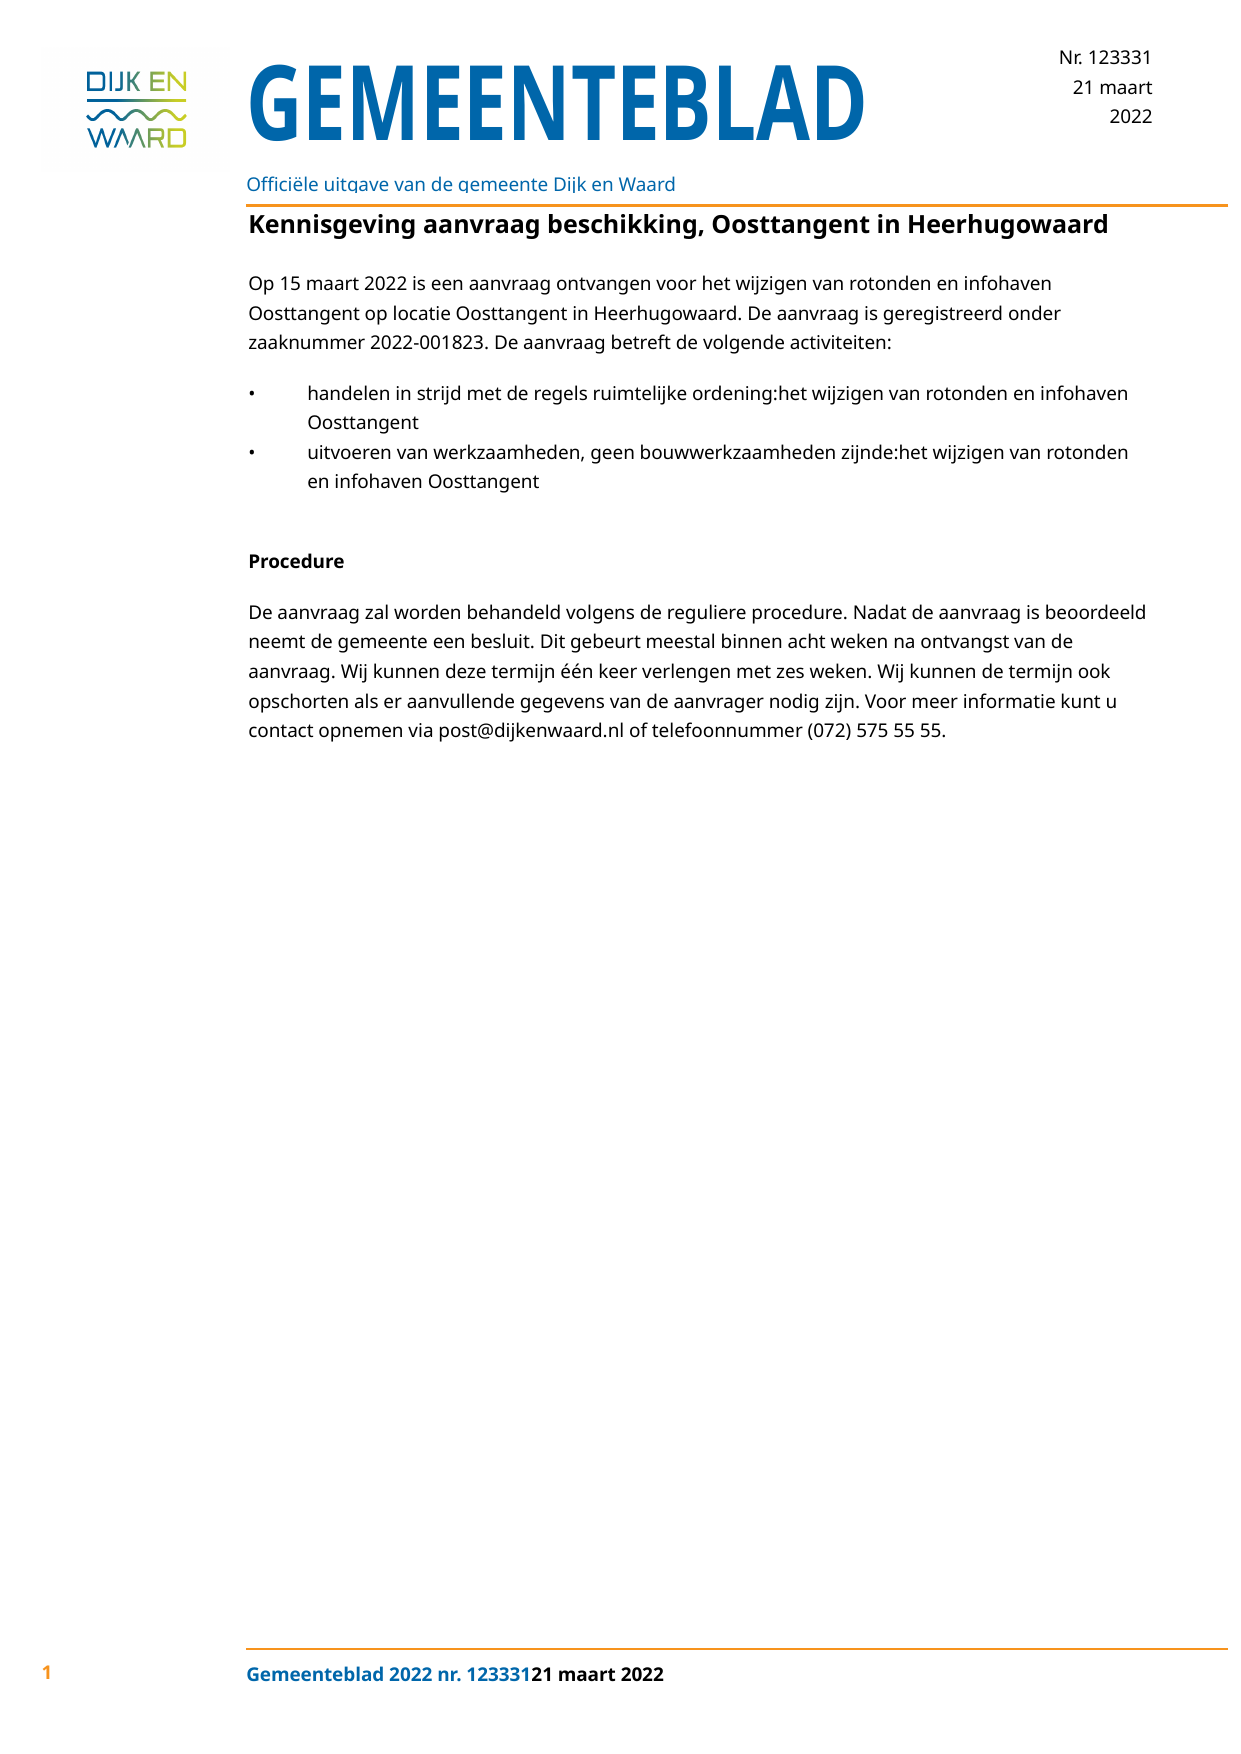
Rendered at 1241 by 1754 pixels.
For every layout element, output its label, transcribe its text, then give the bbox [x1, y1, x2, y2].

text Kennisgeving aanvraag beschikking, Oosttangent in Heerhugowaard [248, 207, 1152, 241]
picture [41, 47, 231, 172]
list handelen in strijd met de regels ruimtelijke ordening:het wijzigen van rotonden en infohaven Oosttangent [248, 380, 1152, 435]
text Procedure [248, 549, 1152, 574]
list uitvoeren van werkzaamheden, geen bouwwerkzaamheden zijnde:het wijzigen van rotonden en infohaven Oosttangent [248, 439, 1152, 494]
text Op 15 maart 2022 is een aanvraag ontvangen voor het wijzigen van rotonden en infohaven Oosttangent op locatie Oosttangent in Heerhugowaard. De aanvraag is geregistreerd onder zaaknummer 2022-001823. De aanvraag betreft de volgende activiteiten: [248, 270, 1152, 355]
text De aanvraag zal worden behandeld volgens de reguliere procedure. Nadat de aanvraag is beoordeeld neemt de gemeente een besluit. Dit gebeurt meestal binnen acht weken na ontvangst van de aanvraag. Wij kunnen deze termijn één keer verlengen met zes weken. Wij kunnen de termijn ook opschorten als er aanvullende gegevens van de aanvrager nodig zijn. Voor meer informatie kunt u contact opnemen via post@dijkenwaard.nl of telefoonnummer (072) 575 55 55. [248, 599, 1152, 743]
